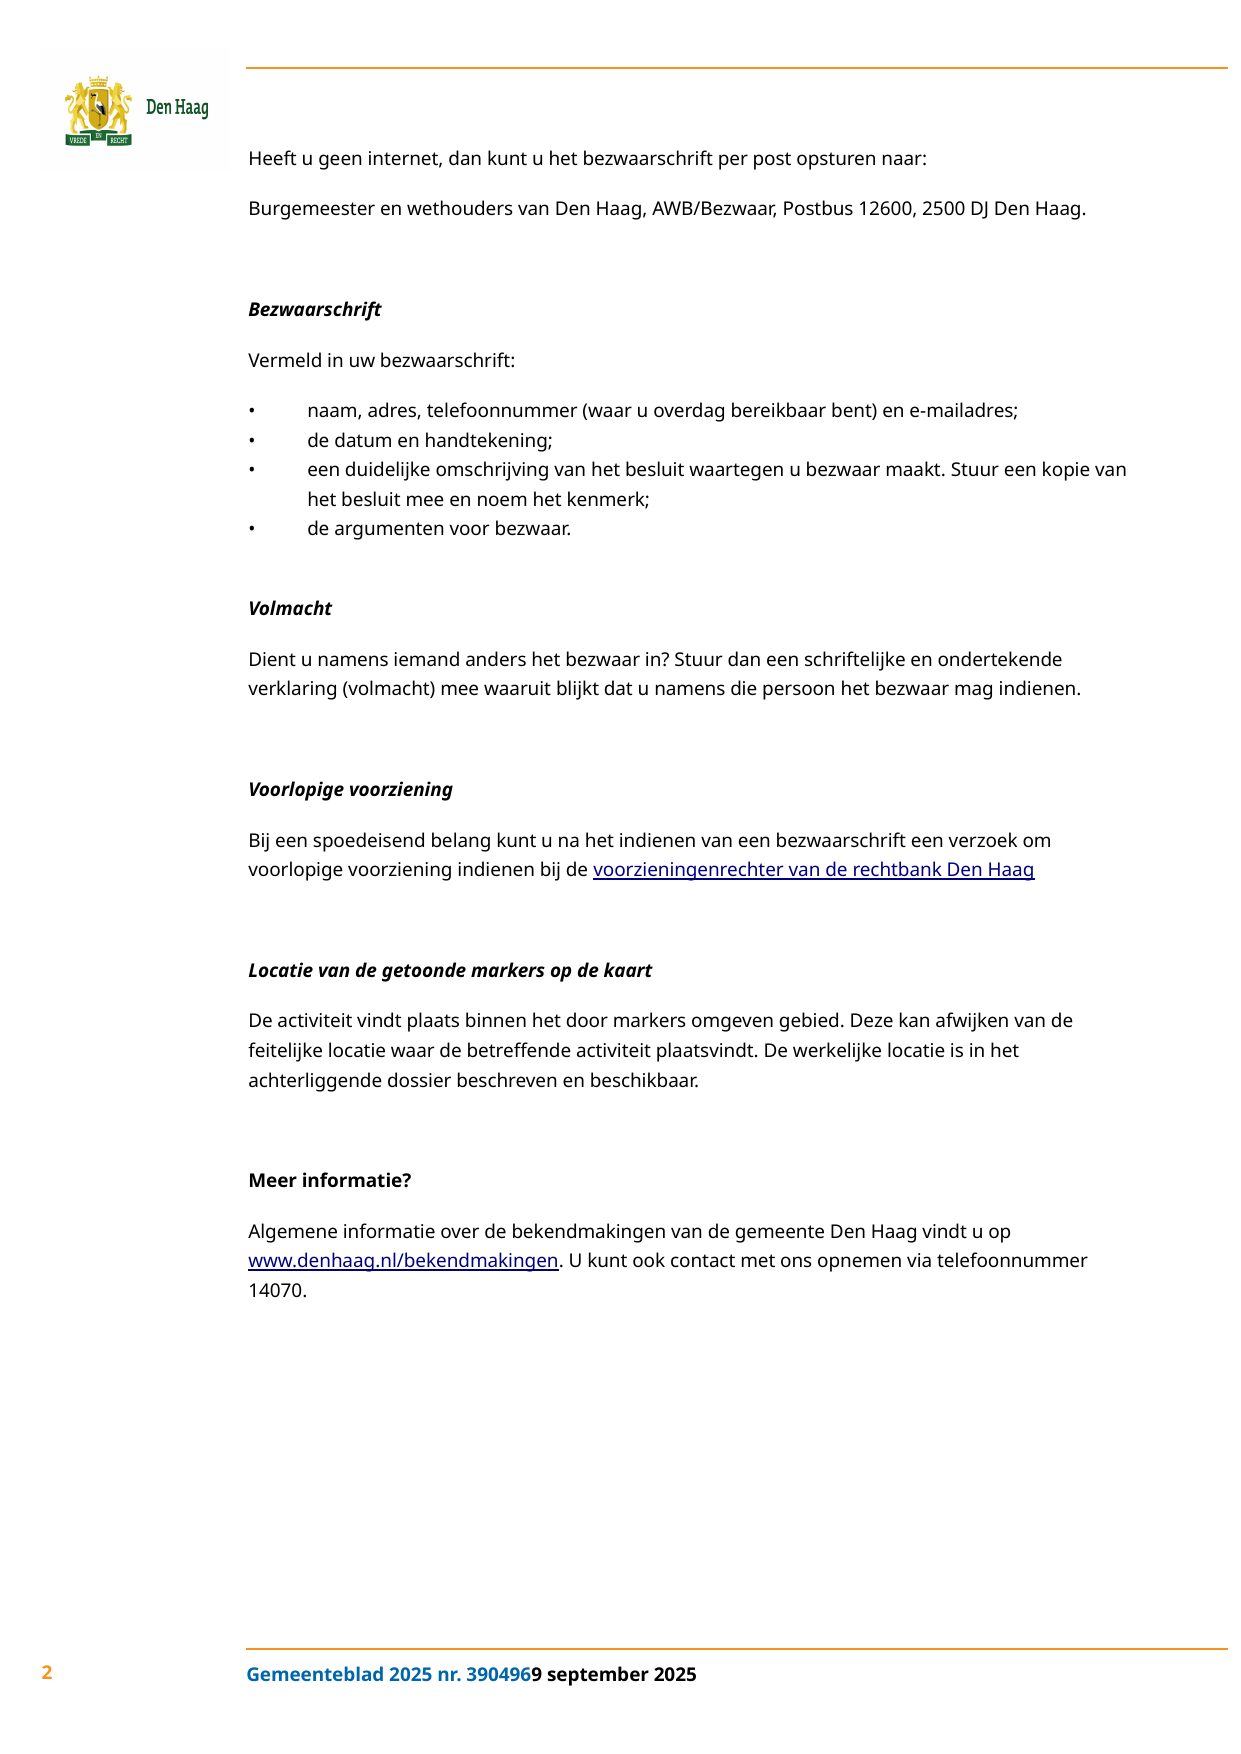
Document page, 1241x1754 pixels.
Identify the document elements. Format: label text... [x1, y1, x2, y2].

text De activiteit vindt plaats binnen het door markers omgeven gebied. Deze kan afwijken van de feitelijke locatie waar de betreffende activiteit plaatsvindt. De werkelijke locatie is in het achterliggende dossier beschreven en beschikbaar. [248, 1008, 1152, 1093]
list de datum en handtekening; [248, 427, 1152, 453]
text Voorlopige voorziening [248, 776, 1152, 802]
text Locatie van de getoonde markers op de kaart [248, 957, 1152, 983]
list naam, adres, telefoonnummer (waar u overdag bereikbaar bent) en e-mailadres; [248, 397, 1152, 423]
text Vermeld in uw bezwaarschrift: [248, 347, 1152, 373]
picture [41, 47, 231, 172]
text Bezwaarschrift [248, 296, 1152, 322]
text Meer informatie? [248, 1168, 1152, 1193]
list de argumenten voor bezwaar. [248, 516, 1152, 541]
list een duidelijke omschrijving van het besluit waartegen u bezwaar maakt. Stuur een kopie van het besluit mee en noem het kenmerk; [248, 456, 1152, 512]
text Heeft u geen internet, dan kunt u het bezwaarschrift per post opsturen naar: [248, 145, 1152, 171]
text Burgemeester en wethouders van Den Haag, AWB/Bezwaar, Postbus 12600, 2500 DJ Den Haag. [248, 196, 1152, 221]
text Algemene informatie over de bekendmakingen van de gemeente Den Haag vindt u op www.denhaag.nl/bekendmakingen. U kunt ook contact met ons opnemen via telefoonnummer 14070. [248, 1218, 1152, 1303]
text Bij een spoedeisend belang kunt u na het indienen van een bezwaarschrift een verzoek om voorlopige voorziening indienen bij de voorzieningenrechter van de rechtbank Den Haag [248, 827, 1152, 882]
text Volmacht [248, 596, 1152, 621]
text Dient u namens iemand anders het bezwaar in? Stuur dan een schriftelijke en ondertekende verklaring (volmacht) mee waaruit blijkt dat u namens die persoon het bezwaar mag indienen. [248, 646, 1152, 701]
